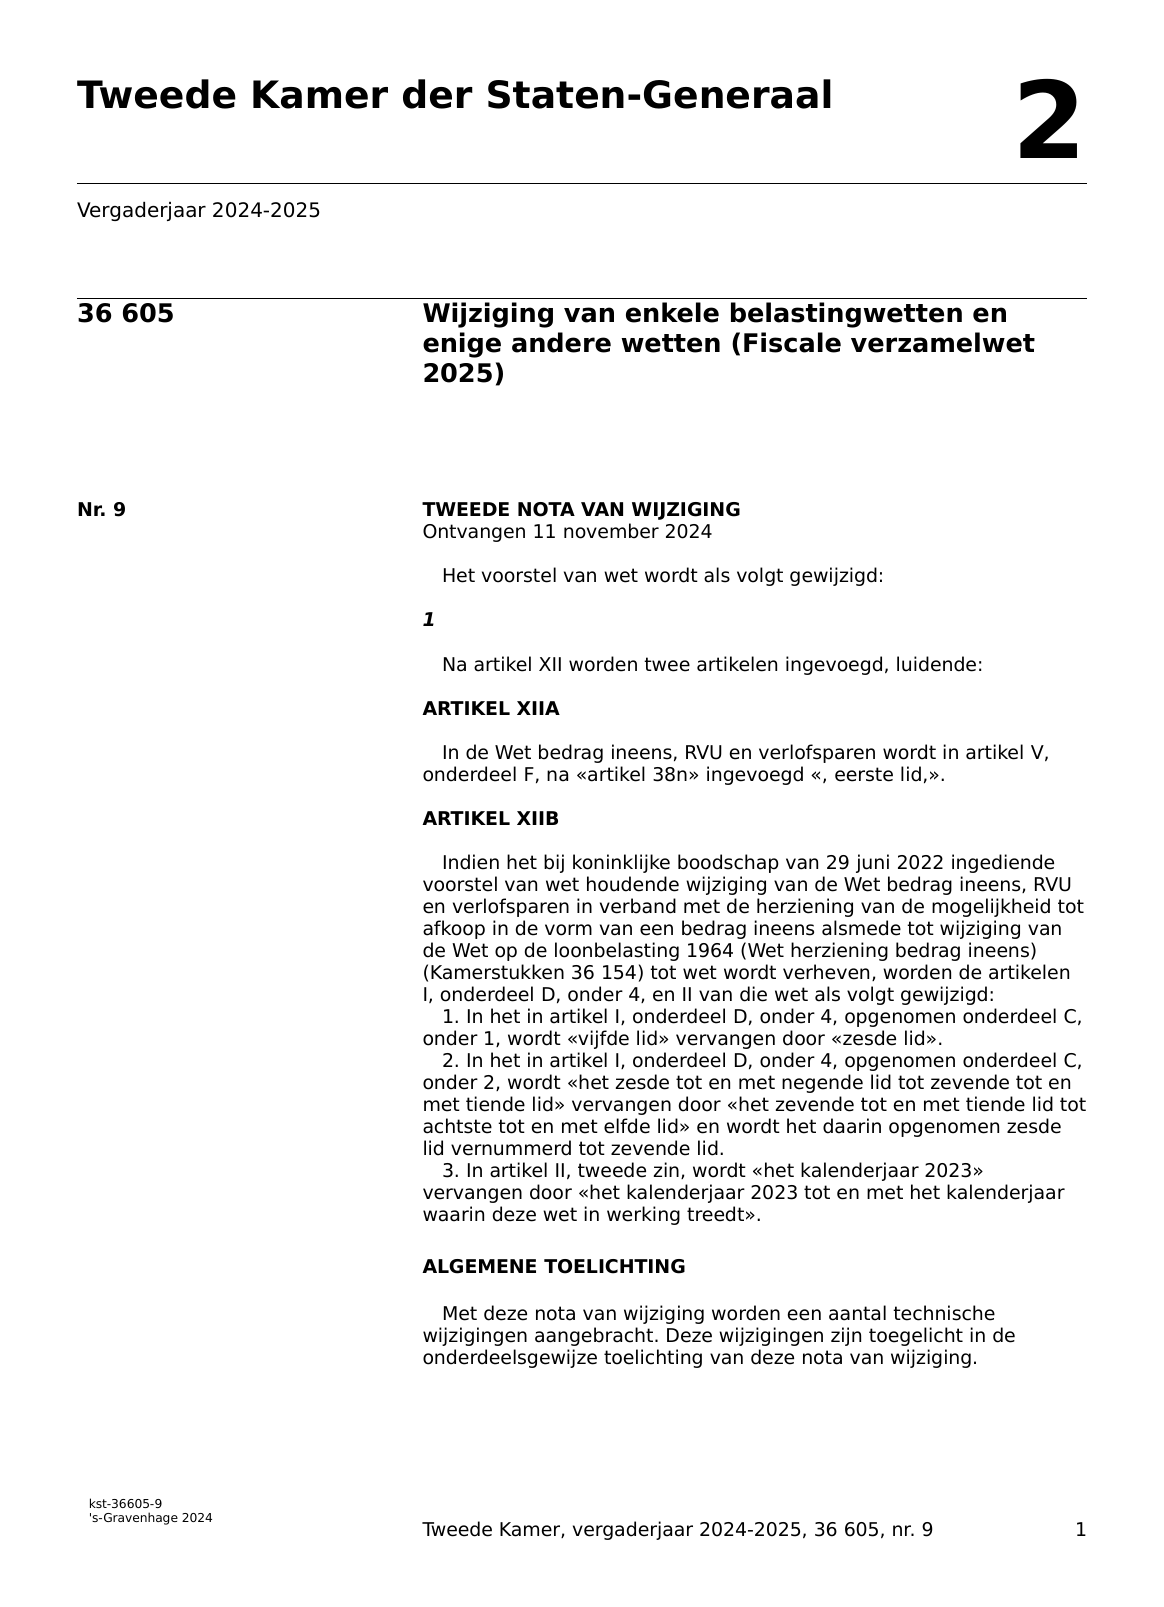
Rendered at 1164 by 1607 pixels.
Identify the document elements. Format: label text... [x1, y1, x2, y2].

subtitle ALGEMENE TOELICHTING [422, 1256, 1087, 1278]
text kst-36605-9 [88, 1497, 323, 1511]
text 2. In het in artikel I, onderdeel D, onder 4, opgenomen onderdeel C, onder 2, wordt «het zesde tot en met negende lid tot zevende tot en met tiende lid» vervangen door «het zevende tot en met tiende lid tot achtste tot en met elfde lid» en wordt het daarin opgenomen zesde lid vernummerd tot zevende lid. [422, 1050, 1087, 1160]
text Met deze nota van wijziging worden een aantal technische wijzigingen aangebracht. Deze wijzigingen zijn toegelicht in de onderdeelsgewijze toelichting van deze nota van wijziging. [422, 1303, 1087, 1369]
table_header Tweede Kamer der Staten-Generaal [77, 59, 886, 183]
subtitle 1 [422, 609, 1087, 631]
table_cell Vergaderjaar 2024-2025 [77, 184, 1087, 298]
text 1. In het in artikel I, onderdeel D, onder 4, opgenomen onderdeel C, onder 1, wordt «vijfde lid» vervangen door «zesde lid». [422, 1006, 1087, 1050]
subtitle ARTIKEL XIIB [422, 808, 1087, 830]
table_header 2 [886, 59, 1087, 183]
text 3. In artikel II, tweede zin, wordt «het kalenderjaar 2023» vervangen door «het kalenderjaar 2023 tot en met het kalenderjaar waarin deze wet in werking treedt». [422, 1160, 1087, 1226]
text In de Wet bedrag ineens, RVU en verlofsparen wordt in artikel V, onderdeel F, na «artikel 38n» ingevoegd «, eerste lid,». [422, 742, 1087, 786]
text Ontvangen 11 november 2024 [422, 521, 1087, 543]
subtitle Nr. 9 TWEEDE NOTA VAN WIJZIGING [77, 499, 1087, 521]
subtitle ARTIKEL XIIA [422, 698, 1087, 720]
text 's-Gravenhage 2024 [88, 1511, 323, 1525]
subtitle 36 605 Wijziging van enkele belastingwetten en enige andere wetten (Fiscale verzamelwet 2025) [77, 299, 1087, 388]
text Indien het bij koninklijke boodschap van 29 juni 2022 ingediende voorstel van wet houdende wijziging van de Wet bedrag ineens, RVU en verlofsparen in verband met de herziening van de mogelijkheid tot afkoop in de vorm van een bedrag ineens alsmede tot wijziging van de Wet op de loonbelasting 1964 (Wet herziening bedrag ineens) (Kamerstukken 36 154) tot wet wordt verheven, worden de artikelen I, onderdeel D, onder 4, en II van die wet als volgt gewijzigd: [422, 852, 1087, 1006]
text Het voorstel van wet wordt als volgt gewijzigd: [422, 565, 1087, 587]
text Na artikel XII worden twee artikelen ingevoegd, luidende: [422, 653, 1087, 676]
